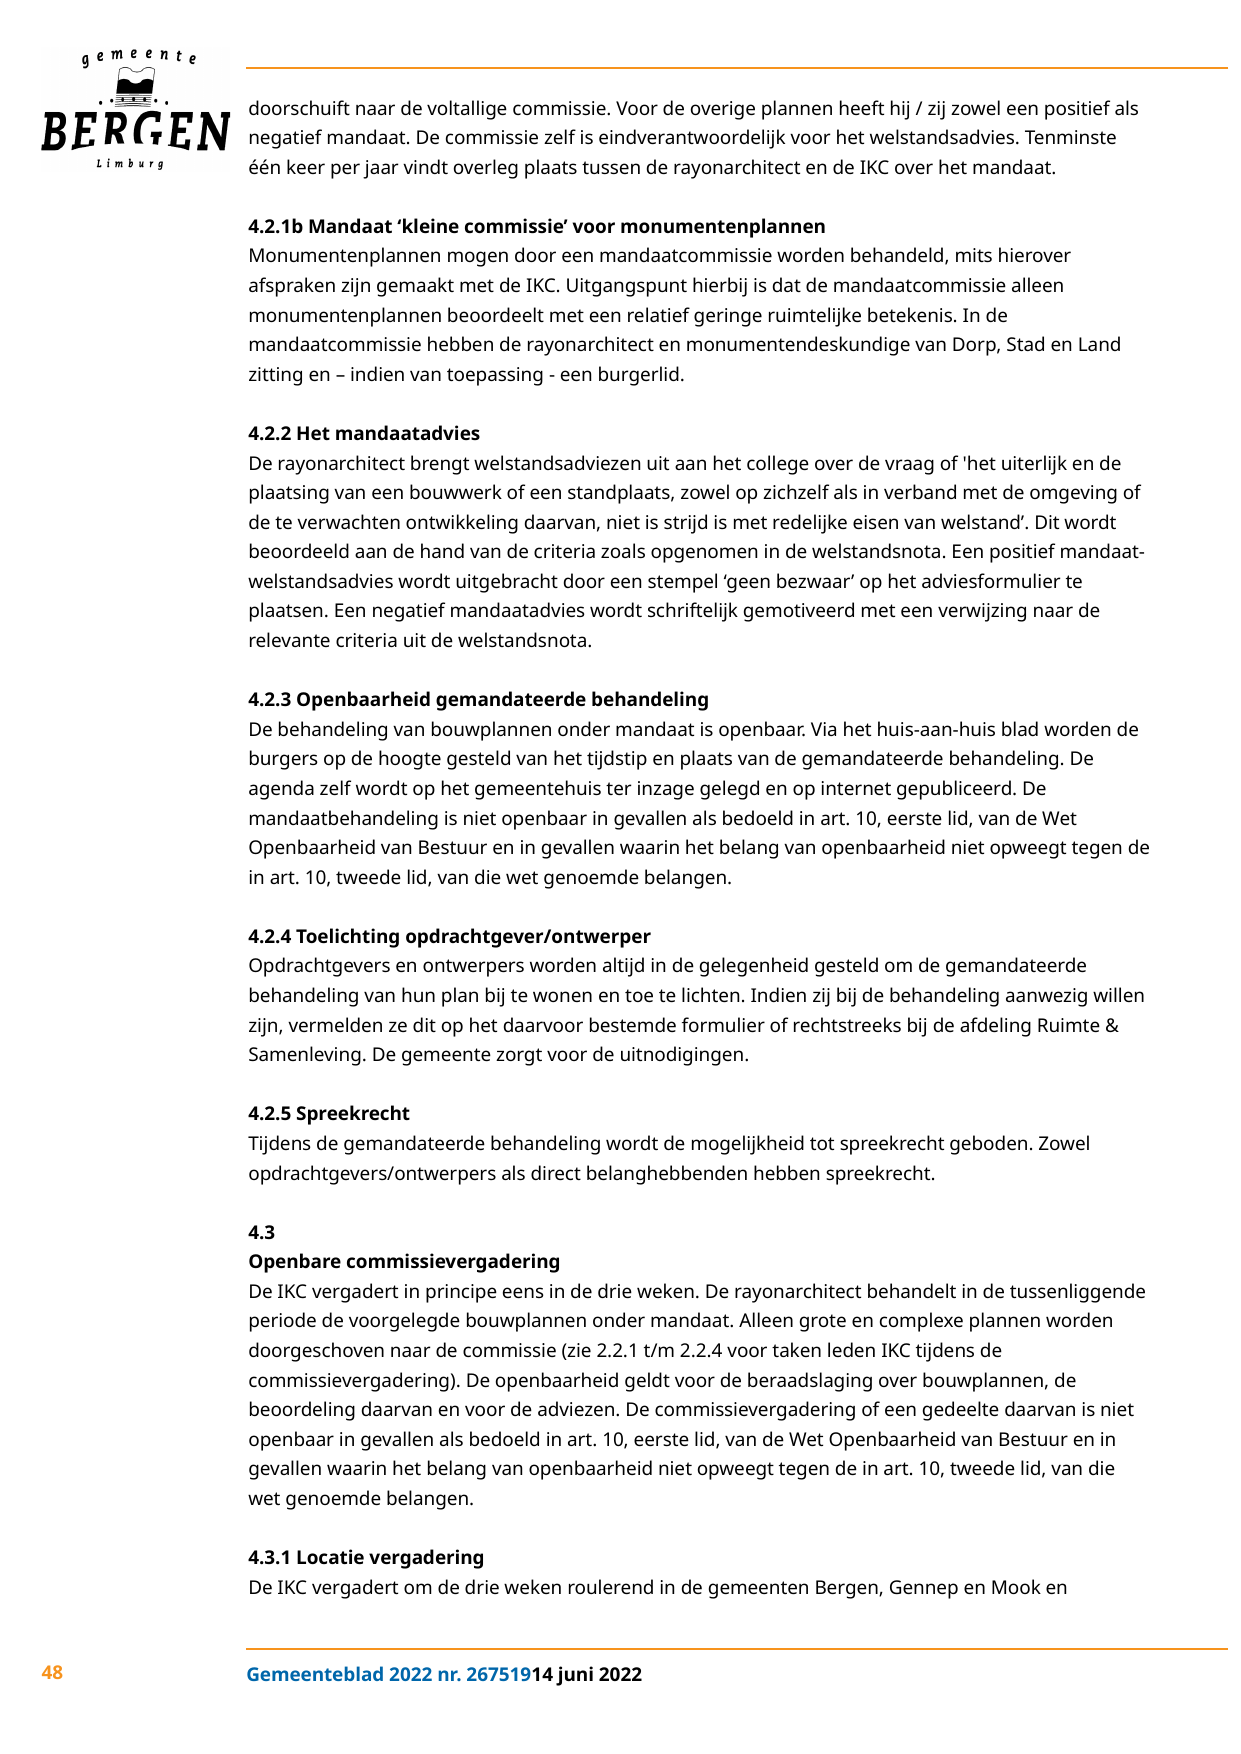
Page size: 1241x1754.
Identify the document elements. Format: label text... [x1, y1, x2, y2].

text Tijdens de gemandateerde behandeling wordt de mogelijkheid tot spreekrecht geboden. Zowel opdrachtgevers/ontwerpers als direct belanghebbenden hebben spreekrecht. [248, 1130, 1152, 1186]
text 4.3 [248, 1219, 1152, 1245]
text 4.3.1 Locatie vergadering [248, 1544, 1152, 1570]
text 4.2.3 Openbaarheid gemandateerde behandeling [248, 686, 1152, 712]
text De rayonarchitect brengt welstandsadviezen uit aan het college over de vraag of 'het uiterlijk en de plaatsing van een bouwwerk of een standplaats, zowel op zichzelf als in verband met de omgeving of de te verwachten ontwikkeling daarvan, niet is strijd is met redelijke eisen van welstand’. Dit wordt beoordeeld aan de hand van de criteria zoals opgenomen in de welstandsnota. Een positief mandaat-welstandsadvies wordt uitgebracht door een stempel ‘geen bezwaar’ op het adviesformulier te plaatsen. Een negatief mandaatadvies wordt schriftelijk gemotiveerd met een verwijzing naar de relevante criteria uit de welstandsnota. [248, 450, 1152, 653]
picture [41, 47, 231, 172]
text De IKC vergadert in principe eens in de drie weken. De rayonarchitect behandelt in de tussenliggende periode de voorgelegde bouwplannen onder mandaat. Alleen grote en complexe plannen worden doorgeschoven naar de commissie (zie 2.2.1 t/m 2.2.4 voor taken leden IKC tijdens de commissievergadering). De openbaarheid geldt voor de beraadslaging over bouwplannen, de beoordeling daarvan en voor de adviezen. De commissievergadering of een gedeelte daarvan is niet openbaar in gevallen als bedoeld in art. 10, eerste lid, van de Wet Openbaarheid van Bestuur en in gevallen waarin het belang van openbaarheid niet opweegt tegen de in art. 10, tweede lid, van die wet genoemde belangen. [248, 1278, 1152, 1511]
text Opdrachtgevers en ontwerpers worden altijd in de gelegenheid gesteld om de gemandateerde behandeling van hun plan bij te wonen en toe te lichten. Indien zij bij de behandeling aanwezig willen zijn, vermelden ze dit op het daarvoor bestemde formulier of rechtstreeks bij de afdeling Ruimte & Samenleving. De gemeente zorgt voor de uitnodigingen. [248, 953, 1152, 1067]
text 4.2.4 Toelichting opdrachtgever/ontwerper [248, 923, 1152, 949]
text De behandeling van bouwplannen onder mandaat is openbaar. Via het huis-aan-huis blad worden de burgers op de hoogte gesteld van het tijdstip en plaats van de gemandateerde behandeling. De agenda zelf wordt op het gemeentehuis ter inzage gelegd en op internet gepubliceerd. De mandaatbehandeling is niet openbaar in gevallen als bedoeld in art. 10, eerste lid, van de Wet Openbaarheid van Bestuur en in gevallen waarin het belang van openbaarheid niet opweegt tegen de in art. 10, tweede lid, van die wet genoemde belangen. [248, 716, 1152, 890]
text Openbare commissievergadering [248, 1248, 1152, 1274]
text 4.2.2 Het mandaatadvies [248, 420, 1152, 446]
text Monumentenplannen mogen door een mandaatcommissie worden behandeld, mits hierover afspraken zijn gemaakt met de IKC. Uitgangspunt hierbij is dat de mandaatcommissie alleen monumentenplannen beoordeelt met een relatief geringe ruimtelijke betekenis. In de mandaatcommissie hebben de rayonarchitect en monumentendeskundige van Dorp, Stad en Land zitting en – indien van toepassing - een burgerlid. [248, 243, 1152, 387]
text doorschuift naar de voltallige commissie. Voor de overige plannen heeft hij / zij zowel een positief als negatief mandaat. De commissie zelf is eindverantwoordelijk voor het welstandsadvies. Tenminste één keer per jaar vindt overleg plaats tussen de rayonarchitect en de IKC over het mandaat. [248, 95, 1152, 180]
text De IKC vergadert om de drie weken roulerend in de gemeenten Bergen, Gennep en Mook en [248, 1574, 1152, 1600]
text 4.2.1b Mandaat ‘kleine commissie’ voor monumentenplannen [248, 213, 1152, 239]
text 4.2.5 Spreekrecht [248, 1101, 1152, 1126]
